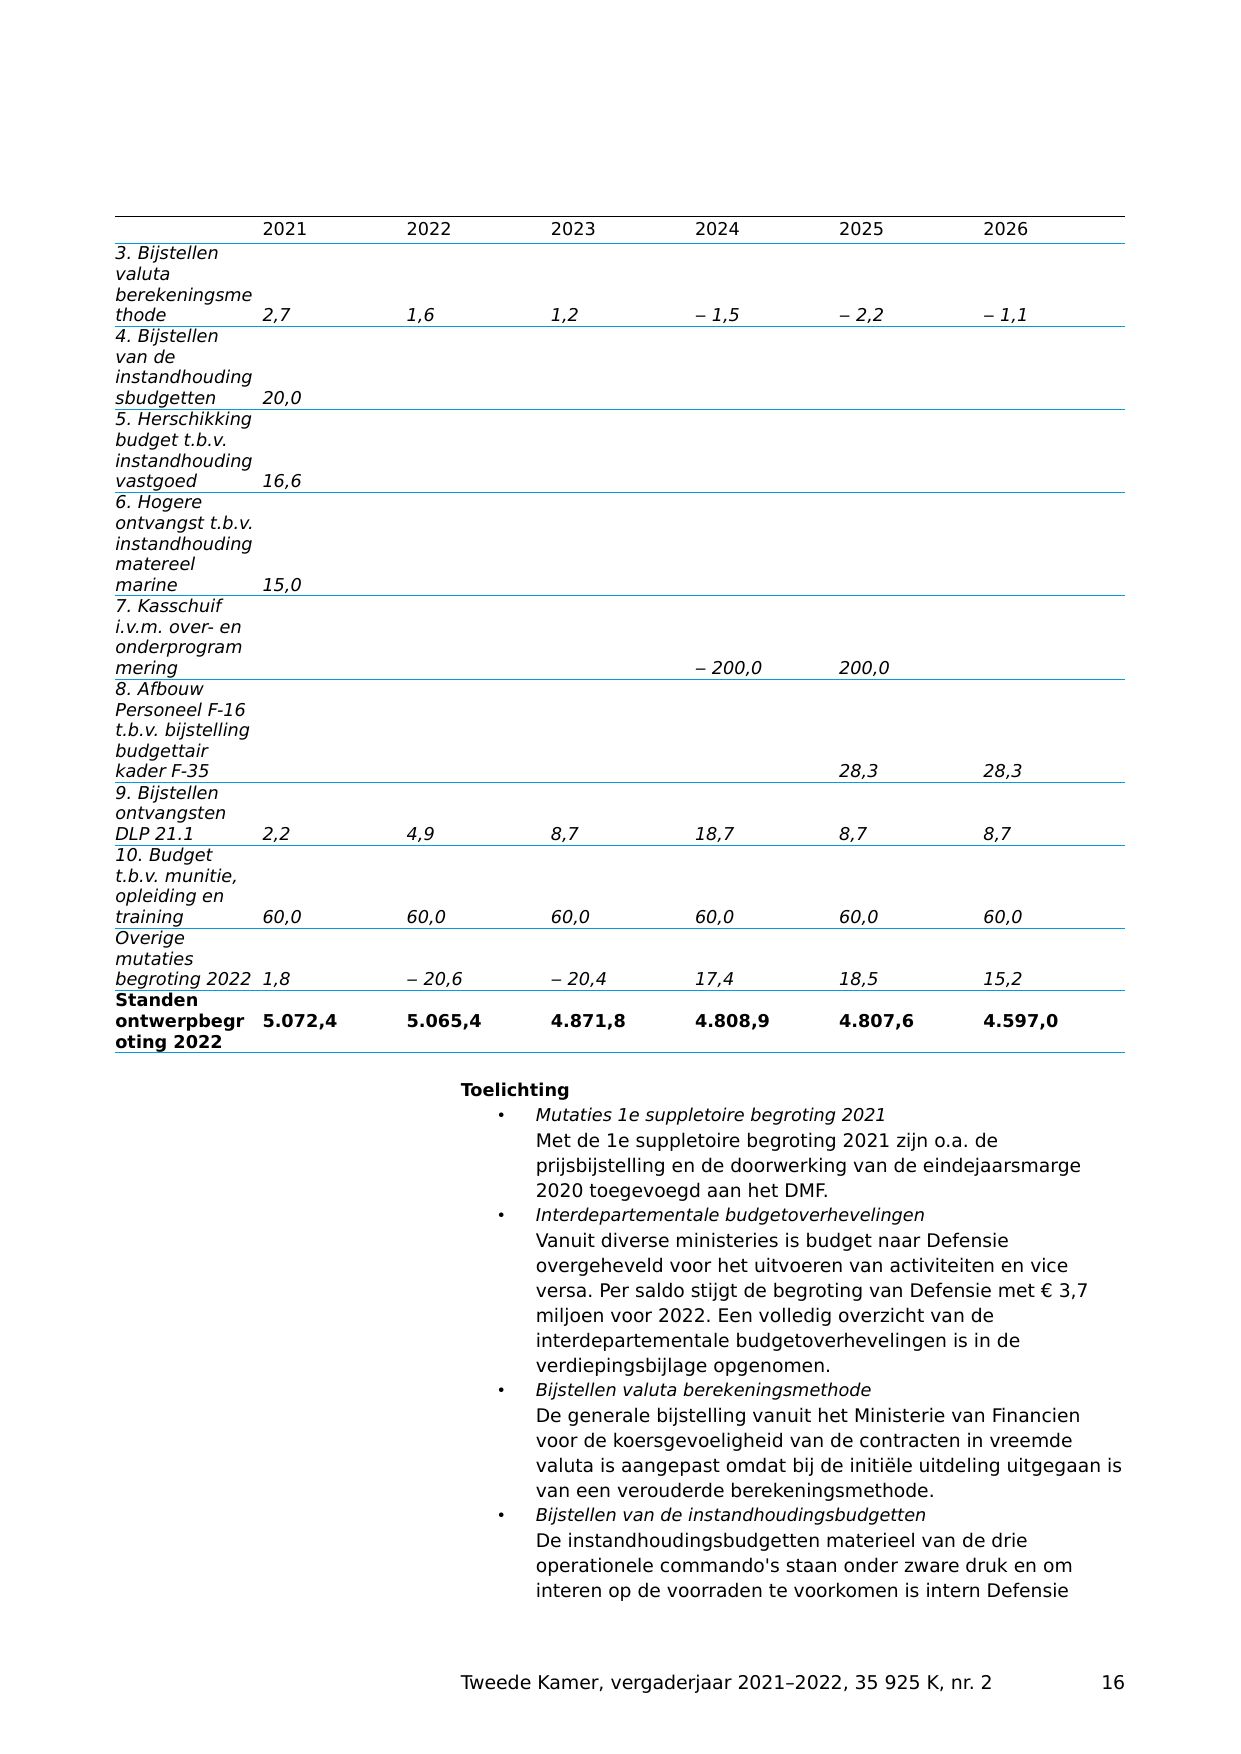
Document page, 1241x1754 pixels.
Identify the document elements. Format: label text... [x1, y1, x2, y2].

table_cell Standen ontwerpbegroting 2022 [115, 991, 259, 1052]
table_cell 4,9 [404, 783, 548, 844]
table_cell ‒ 20,6 [404, 929, 548, 990]
table_cell [404, 410, 548, 492]
table_cell ‒ 1,5 [692, 244, 836, 326]
table_cell 15,2 [980, 929, 1125, 990]
table_cell 4.807,6 [836, 991, 980, 1052]
table_cell [836, 493, 980, 595]
table_header Tabel 1 Belangrijkste beleidsmatige uitgavenmutaties t.o.v. vorig jaar (bedragen x € 1 miljoen) [115, 191, 1125, 216]
table_cell 18,7 [692, 783, 836, 844]
table_cell [980, 410, 1125, 492]
table_cell 4.808,9 [692, 991, 836, 1052]
table_cell [404, 327, 548, 409]
table_cell 2,7 [259, 244, 403, 326]
table_cell [548, 596, 692, 678]
table_cell ‒ 20,4 [548, 929, 692, 990]
table_cell 8,7 [980, 783, 1125, 844]
table_cell 1,6 [404, 244, 548, 326]
table_cell 60,0 [836, 846, 980, 927]
table_cell 8,7 [548, 783, 692, 844]
table_cell [692, 410, 836, 492]
table_cell 10. Budget t.b.v. munitie, opleiding en training [115, 846, 259, 927]
table_cell 7. Kasschuif i.v.m. over- en onderprogrammering [115, 596, 259, 678]
table_cell 2024 [692, 217, 836, 243]
table_cell [836, 410, 980, 492]
table_cell ‒ 2,2 [836, 244, 980, 326]
table_cell [548, 680, 692, 782]
table_cell 17,4 [692, 929, 836, 990]
list Vanuit diverse ministeries is budget naar Defensie overgeheveld voor het uitvoeren van activiteiten en vice versa. Per saldo stijgt de begroting van Defensie met € 3,7 miljoen voor 2022. Een volledig overzicht van de interdepartementale budgetoverhevelingen is in de verdiepingsbijlage opgenomen. [498, 1228, 1125, 1378]
list De instandhoudingsbudgetten materieel van de drie operationele commando's staan onder zware druk en om interen op de voorraden te voorkomen is intern Defensie [498, 1528, 1125, 1603]
table_cell 18,5 [836, 929, 980, 990]
table_cell 5. Herschikking budget t.b.v. instandhouding vastgoed [115, 410, 259, 492]
list Met de 1e suppletoire begroting 2021 zijn o.a. de prijsbijstelling en de doorwerking van de eindejaarsmarge 2020 toegevoegd aan het DMF. [498, 1128, 1125, 1203]
table_cell [980, 596, 1125, 678]
table_cell 2,2 [259, 783, 403, 844]
table_cell [692, 680, 836, 782]
table_cell [836, 327, 980, 409]
table_cell 60,0 [980, 846, 1125, 927]
table_cell 16,6 [259, 410, 403, 492]
table_cell Overige mutaties begroting 2022 [115, 929, 259, 990]
table_cell 20,0 [259, 327, 403, 409]
table_cell 60,0 [259, 846, 403, 927]
list De generale bijstelling vanuit het Ministerie van Financien voor de koersgevoeligheid van de contracten in vreemde valuta is aangepast omdat bij de initiële uitdeling uitgegaan is van een verouderde berekeningsmethode. [498, 1403, 1125, 1503]
table_cell 60,0 [548, 846, 692, 927]
table_cell 2025 [836, 217, 980, 243]
table_cell [980, 493, 1125, 595]
table_cell [404, 596, 548, 678]
table_cell 4.871,8 [548, 991, 692, 1052]
table_cell [548, 410, 692, 492]
table_cell 4.597,0 [980, 991, 1125, 1052]
table_cell 2022 [404, 217, 548, 243]
table_cell [259, 596, 403, 678]
list Bijstellen valuta berekeningsmethode [498, 1378, 1125, 1401]
table_cell 1,8 [259, 929, 403, 990]
table_cell 1,2 [548, 244, 692, 326]
table_cell 5.065,4 [404, 991, 548, 1052]
table_cell 2023 [548, 217, 692, 243]
table_cell [115, 217, 259, 243]
list Mutaties 1e suppletoire begroting 2021 [498, 1103, 1125, 1126]
table_cell 60,0 [404, 846, 548, 927]
text Toelichting [461, 1078, 1125, 1101]
table_cell 28,3 [980, 680, 1125, 782]
table_cell 60,0 [692, 846, 836, 927]
table_cell [692, 327, 836, 409]
table_cell [259, 680, 403, 782]
table_cell 2021 [259, 217, 403, 243]
table_cell 8,7 [836, 783, 980, 844]
list Interdepartementale budgetoverhevelingen [498, 1203, 1125, 1226]
table_cell 5.072,4 [259, 991, 403, 1052]
table_cell 6. Hogere ontvangst t.b.v. instandhouding matereel marine [115, 493, 259, 595]
table_cell 3. Bijstellen valuta berekeningsmethode [115, 244, 259, 326]
table_cell 15,0 [259, 493, 403, 595]
table_cell [404, 493, 548, 595]
table_cell 4. Bijstellen van de instandhoudingsbudgetten [115, 327, 259, 409]
list Bijstellen van de instandhoudingsbudgetten [498, 1503, 1125, 1526]
table_cell ‒ 1,1 [980, 244, 1125, 326]
table_cell 28,3 [836, 680, 980, 782]
table_cell [404, 680, 548, 782]
table_cell ‒ 200,0 [692, 596, 836, 678]
table_cell [548, 327, 692, 409]
table_cell [692, 493, 836, 595]
table_cell [548, 493, 692, 595]
table_cell [980, 327, 1125, 409]
table_cell 2026 [980, 217, 1125, 243]
table_cell 8. Afbouw Personeel F-16 t.b.v. bijstelling budgettair kader F-35 [115, 680, 259, 782]
table_cell 9. Bijstellen ontvangsten DLP 21.1 [115, 783, 259, 844]
table_cell 200,0 [836, 596, 980, 678]
